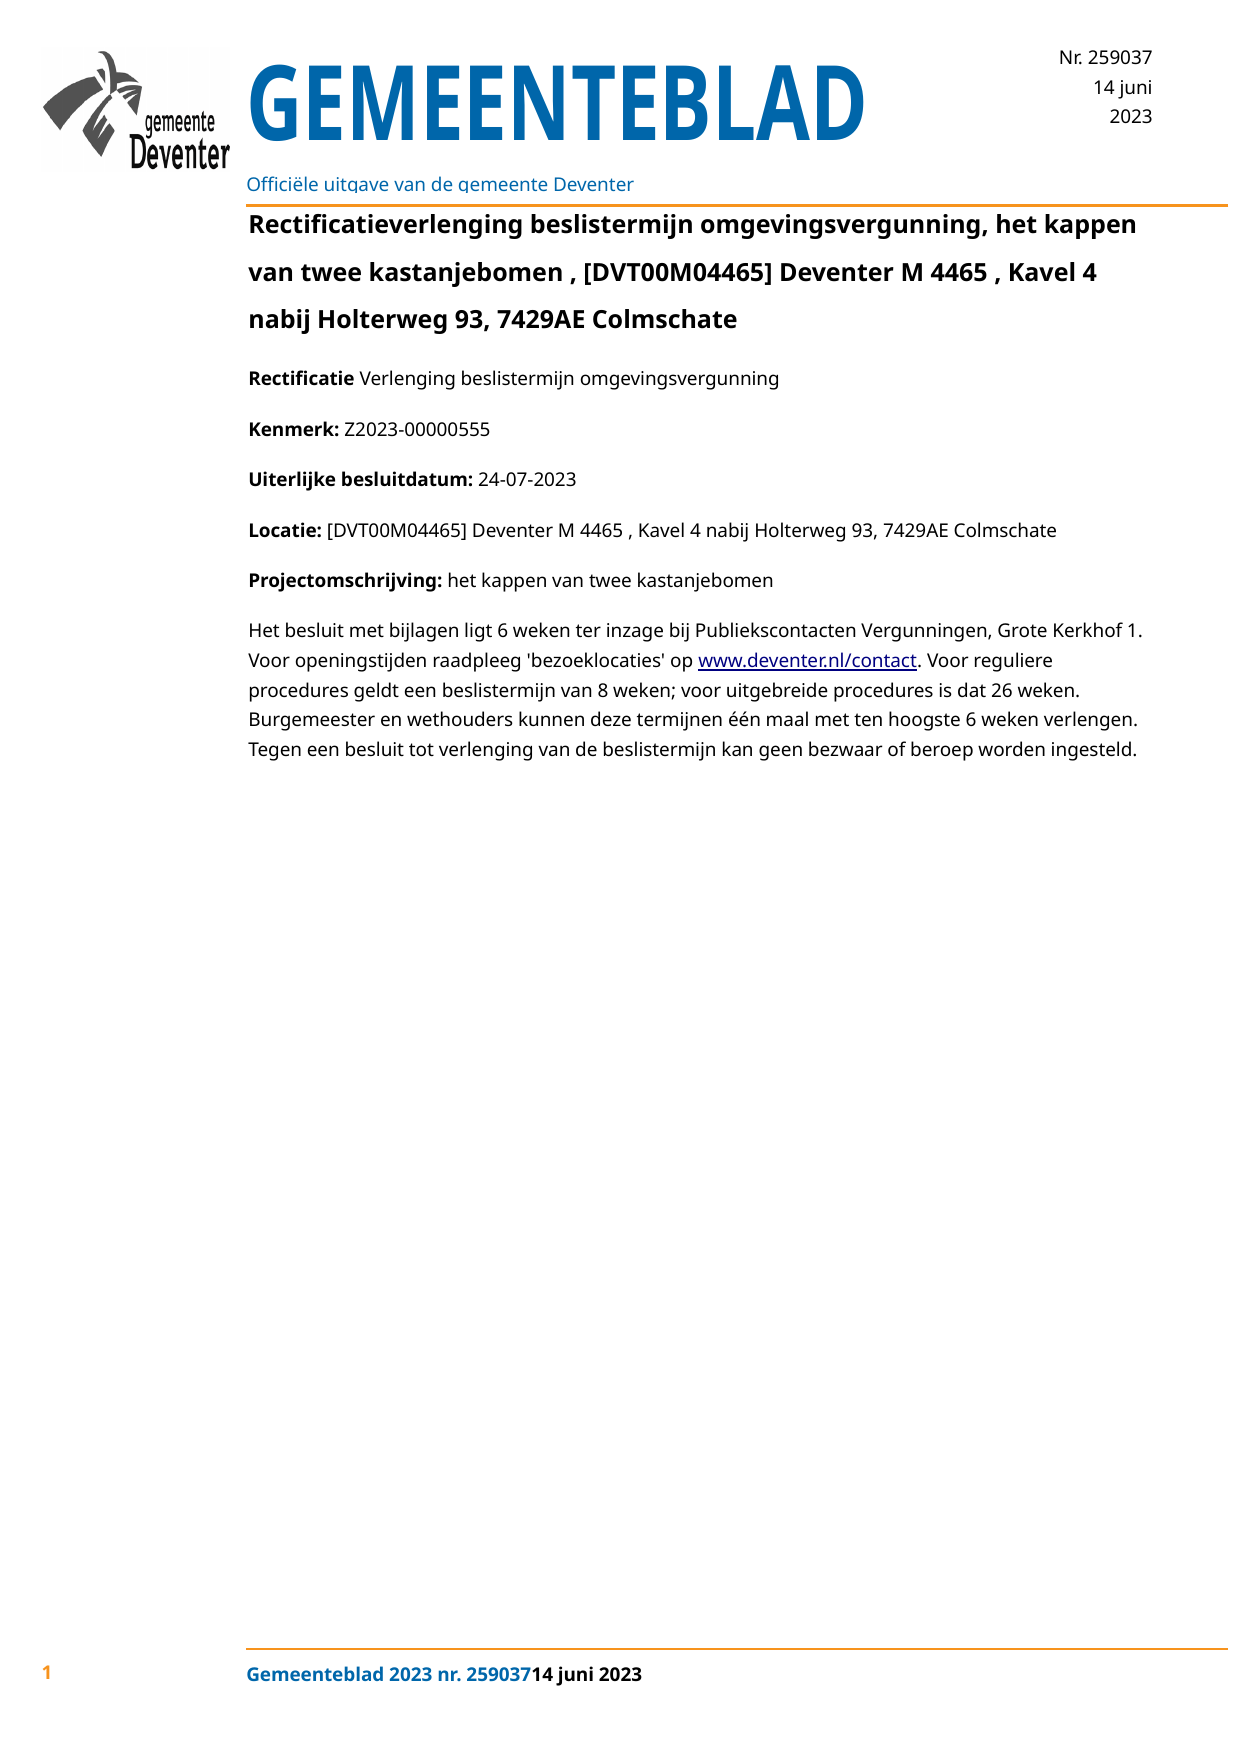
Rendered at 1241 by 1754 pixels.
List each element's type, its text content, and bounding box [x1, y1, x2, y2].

text Kenmerk: Z2023-00000555 [248, 416, 1152, 442]
text Uiterlijke besluitdatum: 24-07-2023 [248, 466, 1152, 492]
picture [41, 47, 231, 172]
text Projectomschrijving: het kappen van twee kastanjebomen [248, 567, 1152, 593]
text Het besluit met bijlagen ligt 6 weken ter inzage bij Publiekscontacten Vergunningen, Grote Kerkhof 1. Voor openingstijden raadpleeg 'bezoeklocaties' op www.deventer.nl/contact. Voor reguliere procedures geldt een beslistermijn van 8 weken; voor uitgebreide procedures is dat 26 weken. Burgemeester en wethouders kunnen deze termijnen één maal met ten hoogste 6 weken verlengen. Tegen een besluit tot verlenging van de beslistermijn kan geen bezwaar of beroep worden ingesteld. [248, 618, 1152, 762]
text Rectificatie Verlenging beslistermijn omgevingsvergunning [248, 366, 1152, 391]
text Locatie: [DVT00M04465] Deventer M 4465 , Kavel 4 nabij Holterweg 93, 7429AE Colmschate [248, 517, 1152, 542]
text Rectificatieverlenging beslistermijn omgevingsvergunning, het kappen van twee kastanjebomen , [DVT00M04465] Deventer M 4465 , Kavel 4 nabij Holterweg 93, 7429AE Colmschate [248, 207, 1152, 336]
